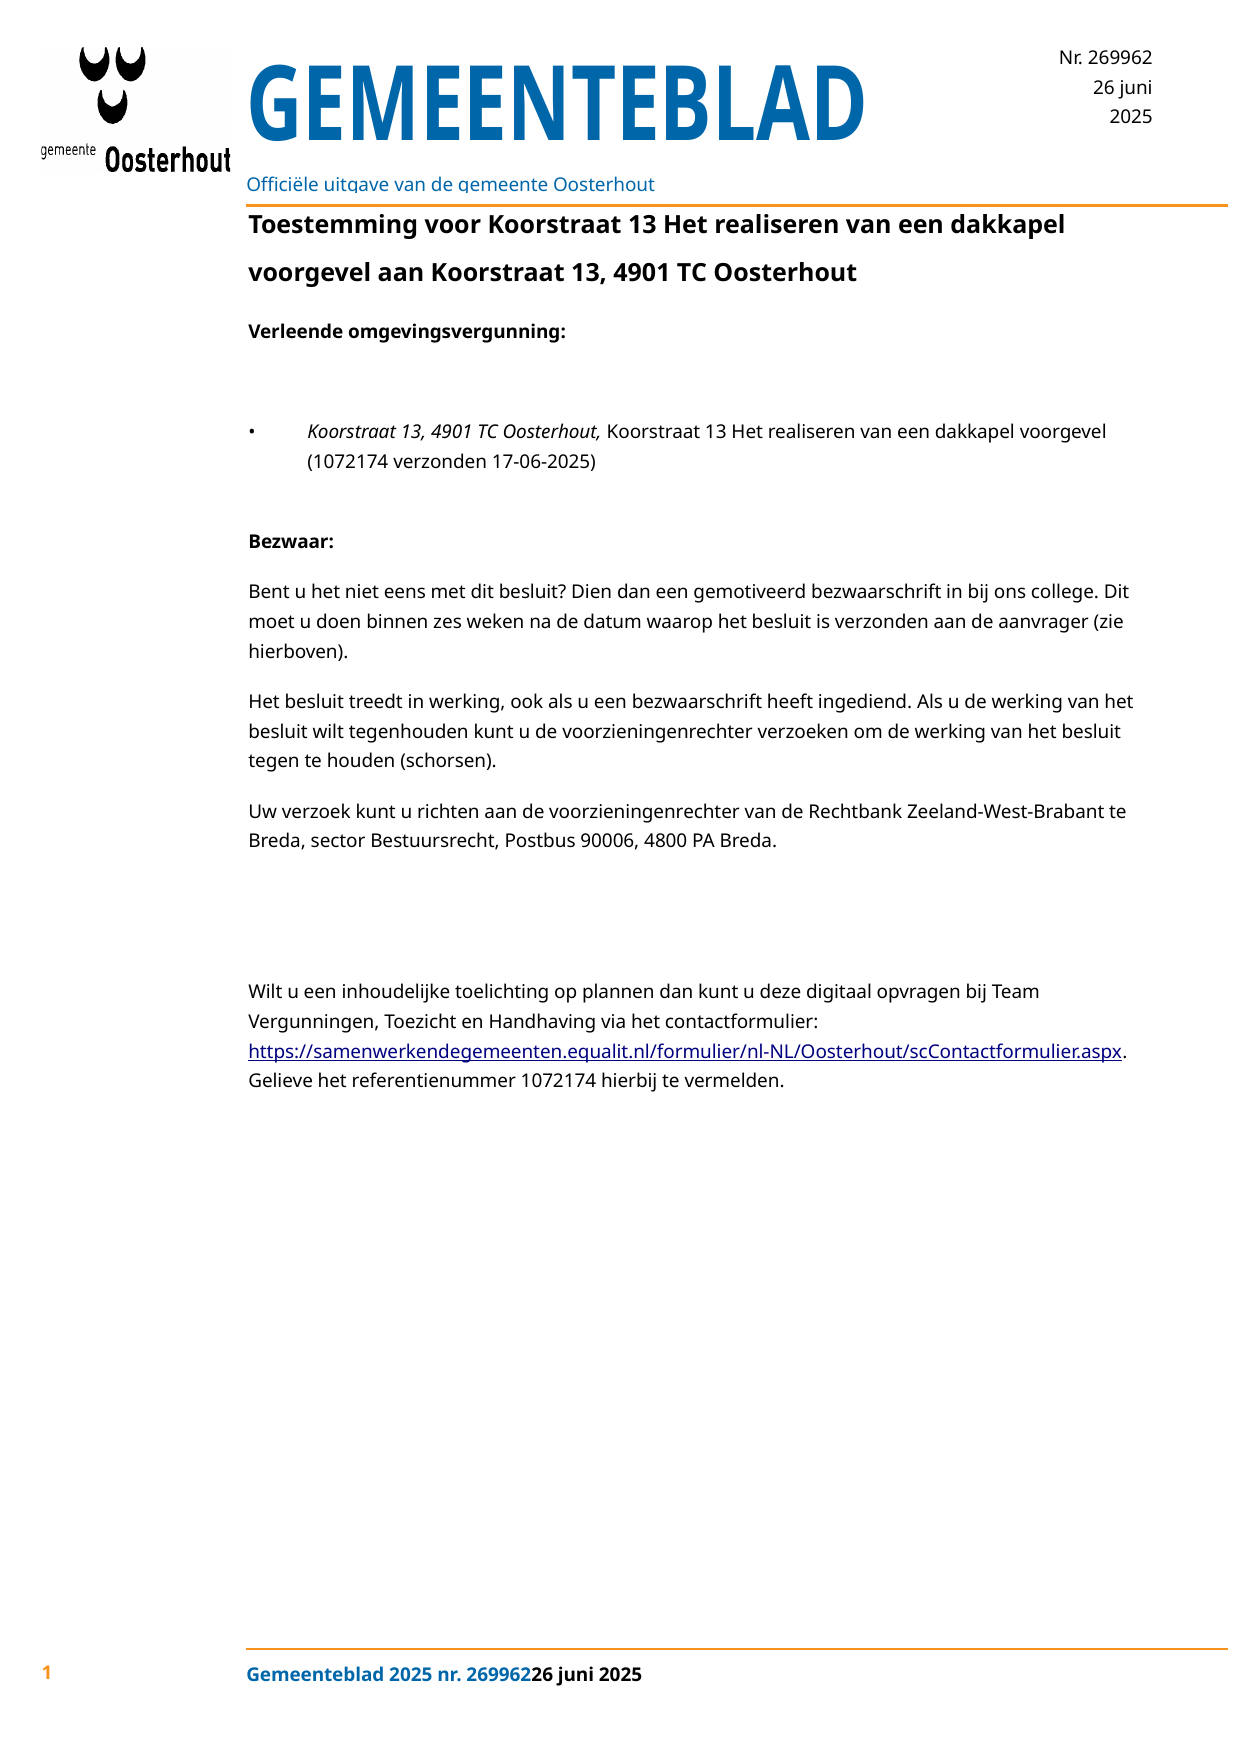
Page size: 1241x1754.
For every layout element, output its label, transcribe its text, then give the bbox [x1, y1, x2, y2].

text Het besluit treedt in werking, ook als u een bezwaarschrift heeft ingediend. Als u de werking van het besluit wilt tegenhouden kunt u de voorzieningenrechter verzoeken om de werking van het besluit tegen te houden (schorsen). [248, 688, 1152, 773]
text Uw verzoek kunt u richten aan de voorzieningenrechter van de Rechtbank Zeeland-West-Brabant te Breda, sector Bestuursrecht, Postbus 90006, 4800 PA Breda. [248, 798, 1152, 853]
text Bent u het niet eens met dit besluit? Dien dan een gemotiveerd bezwaarschrift in bij ons college. Dit moet u doen binnen zes weken na de datum waarop het besluit is verzonden aan de aanvrager (zie hierboven). [248, 579, 1152, 664]
text Wilt u een inhoudelijke toelichting op plannen dan kunt u deze digitaal opvragen bij Team Vergunningen, Toezicht en Handhaving via het contactformulier: https://samenwerkendegemeenten.equalit.nl/formulier/nl-NL/Oosterhout/scContactformulier.aspx. Gelieve het referentienummer 1072174 hierbij te vermelden. [248, 979, 1152, 1093]
text Verleende omgevingsvergunning: [248, 318, 1152, 344]
list Koorstraat 13, 4901 TC Oosterhout, Koorstraat 13 Het realiseren van een dakkapel voorgevel (1072174 verzonden 17-06-2025) [248, 419, 1152, 474]
picture [41, 47, 231, 172]
text Toestemming voor Koorstraat 13 Het realiseren van een dakkapel voorgevel aan Koorstraat 13, 4901 TC Oosterhout [248, 207, 1152, 288]
text Bezwaar: [248, 528, 1152, 554]
